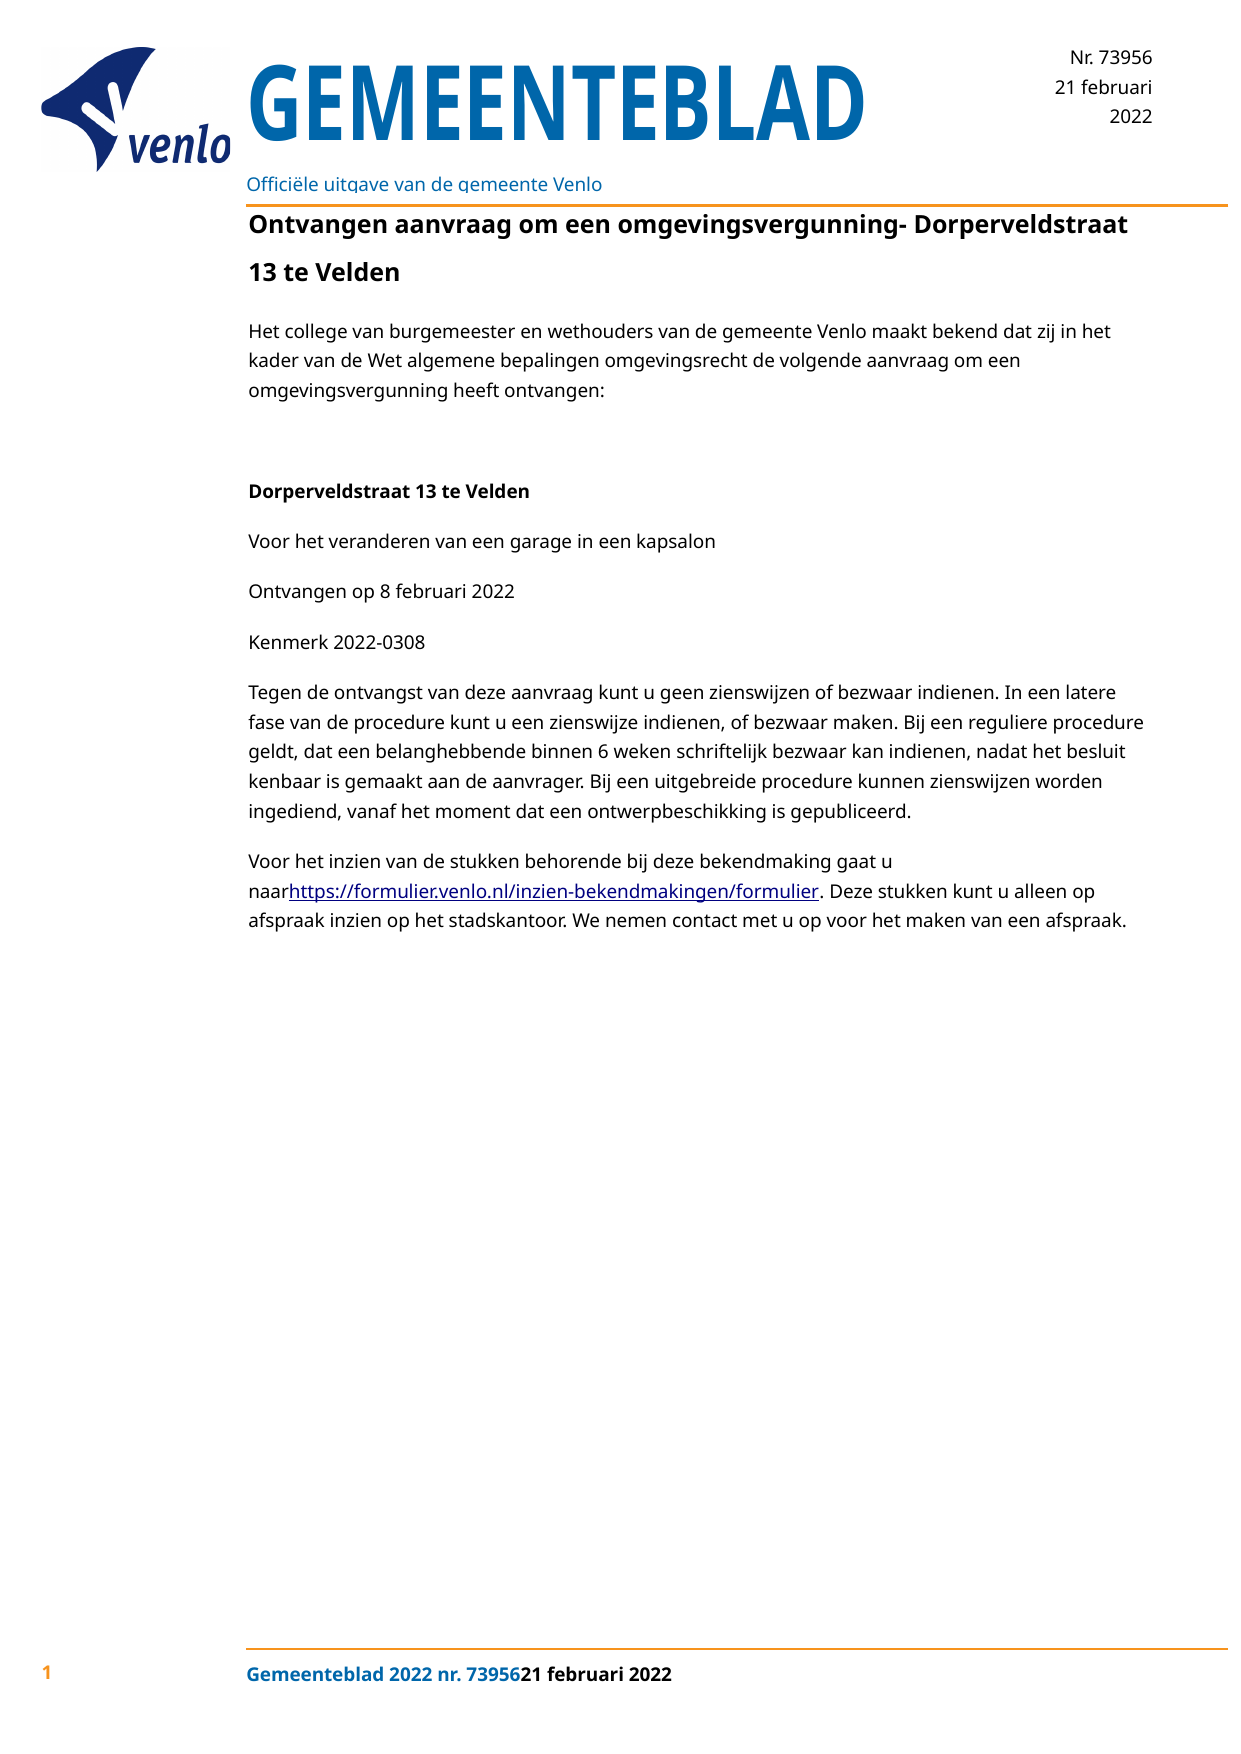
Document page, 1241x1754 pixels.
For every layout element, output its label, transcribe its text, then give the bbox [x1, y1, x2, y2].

text Voor het inzien van de stukken behorende bij deze bekendmaking gaat u naarhttps://formulier.venlo.nl/inzien-bekendmakingen/formulier. Deze stukken kunt u alleen op afspraak inzien op het stadskantoor. We nemen contact met u op voor het maken van een afspraak. [248, 848, 1152, 933]
text Voor het veranderen van een garage in een kapsalon [248, 528, 1152, 554]
text Ontvangen aanvraag om een omgevingsvergunning- Dorperveldstraat 13 te Velden [248, 207, 1152, 288]
text Ontvangen op 8 februari 2022 [248, 579, 1152, 604]
text Kenmerk 2022-0308 [248, 629, 1152, 655]
text Tegen de ontvangst van deze aanvraag kunt u geen zienswijzen of bezwaar indienen. In een latere fase van de procedure kunt u een zienswijze indienen, of bezwaar maken. Bij een reguliere procedure geldt, dat een belanghebbende binnen 6 weken schriftelijk bezwaar kan indienen, nadat het besluit kenbaar is gemaakt aan de aanvrager. Bij een uitgebreide procedure kunnen zienswijzen worden ingediend, vanaf het moment dat een ontwerpbeschikking is gepubliceerd. [248, 679, 1152, 824]
picture [41, 47, 231, 172]
text Dorperveldstraat 13 te Velden [248, 478, 1152, 504]
text Het college van burgemeester en wethouders van de gemeente Venlo maakt bekend dat zij in het kader van de Wet algemene bepalingen omgevingsrecht de volgende aanvraag om een omgevingsvergunning heeft ontvangen: [248, 318, 1152, 403]
